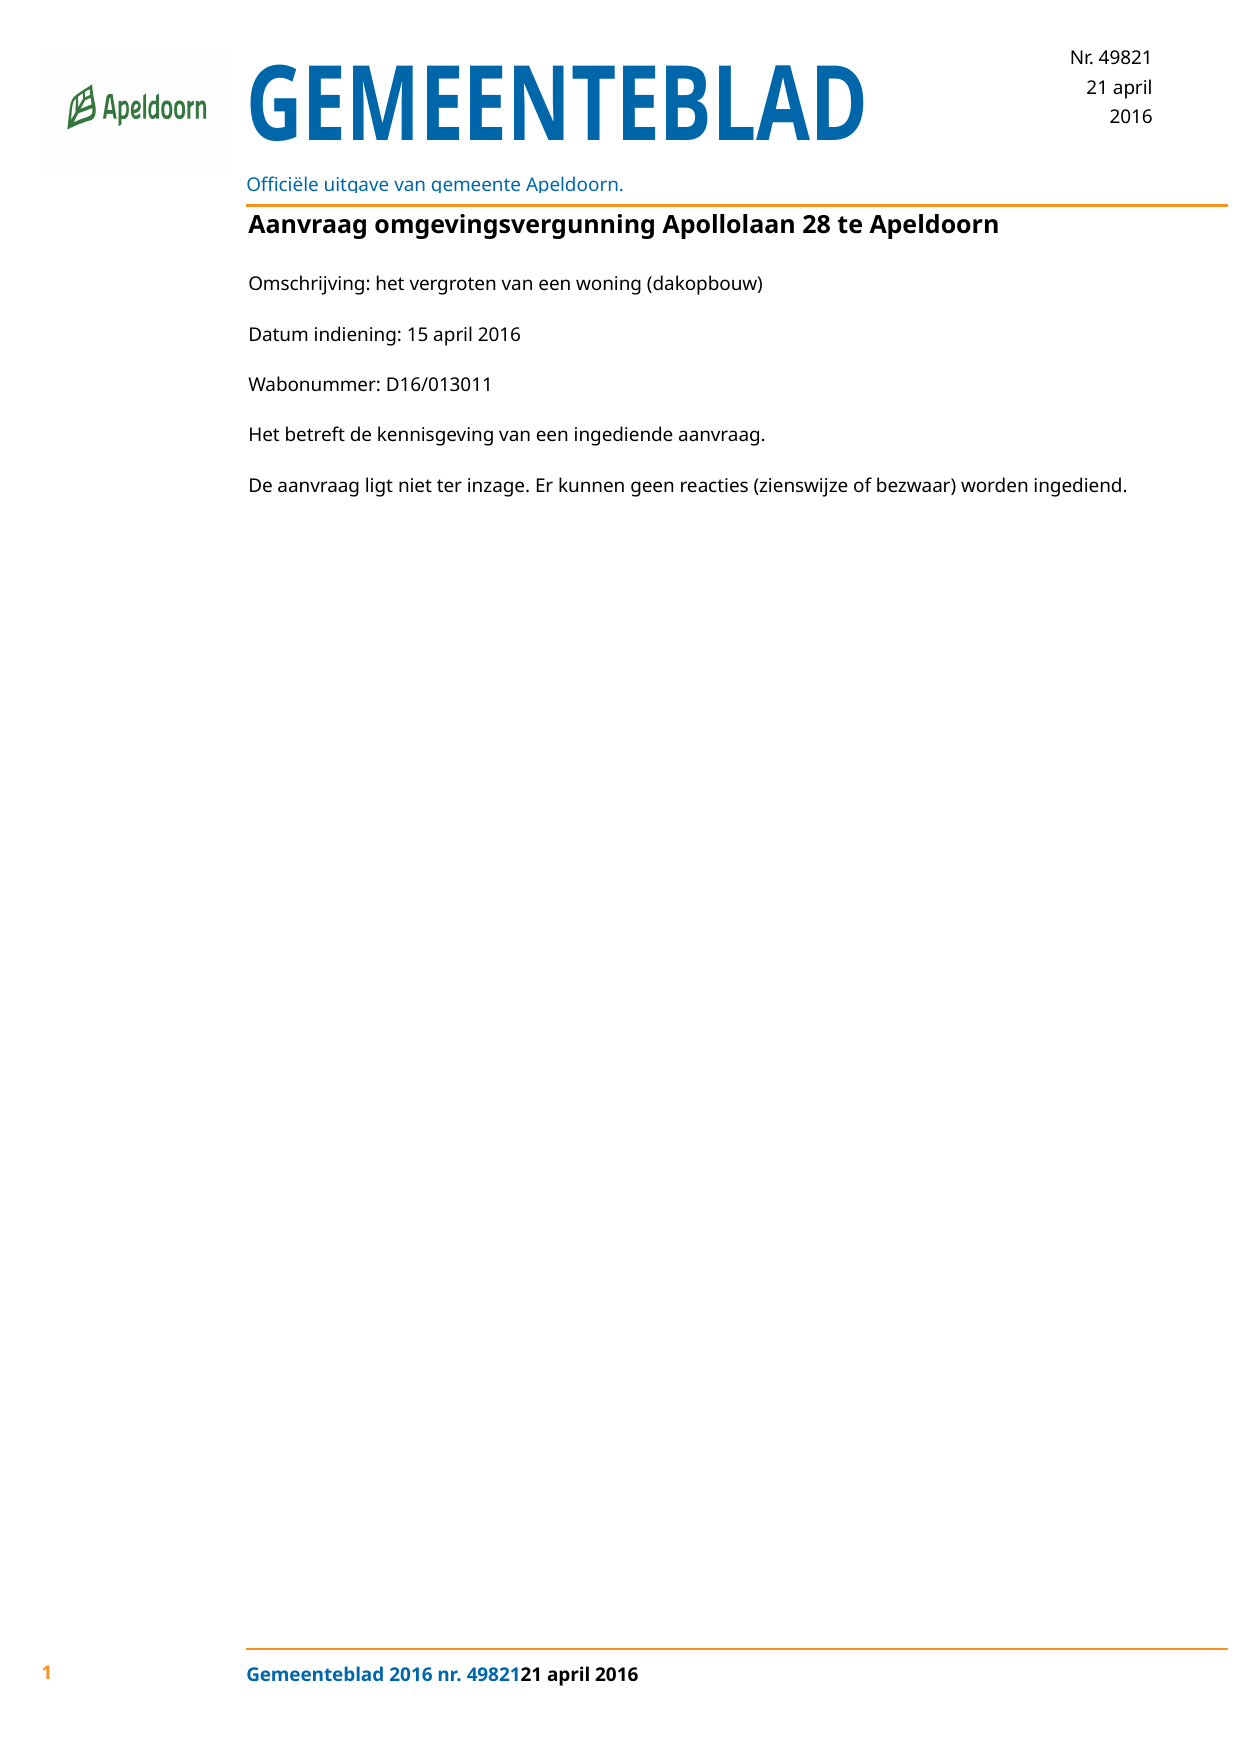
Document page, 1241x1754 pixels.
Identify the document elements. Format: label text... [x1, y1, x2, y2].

text Het betreft de kennisgeving van een ingediende aanvraag. [248, 422, 1152, 447]
picture [41, 47, 231, 172]
text De aanvraag ligt niet ter inzage. Er kunnen geen reacties (zienswijze of bezwaar) worden ingediend. [248, 472, 1152, 498]
text Datum indiening: 15 april 2016 [248, 321, 1152, 346]
text Wabonummer: D16/013011 [248, 371, 1152, 397]
text Aanvraag omgevingsvergunning Apollolaan 28 te Apeldoorn [248, 207, 1152, 241]
text Omschrijving: het vergroten van een woning (dakopbouw) [248, 270, 1152, 296]
